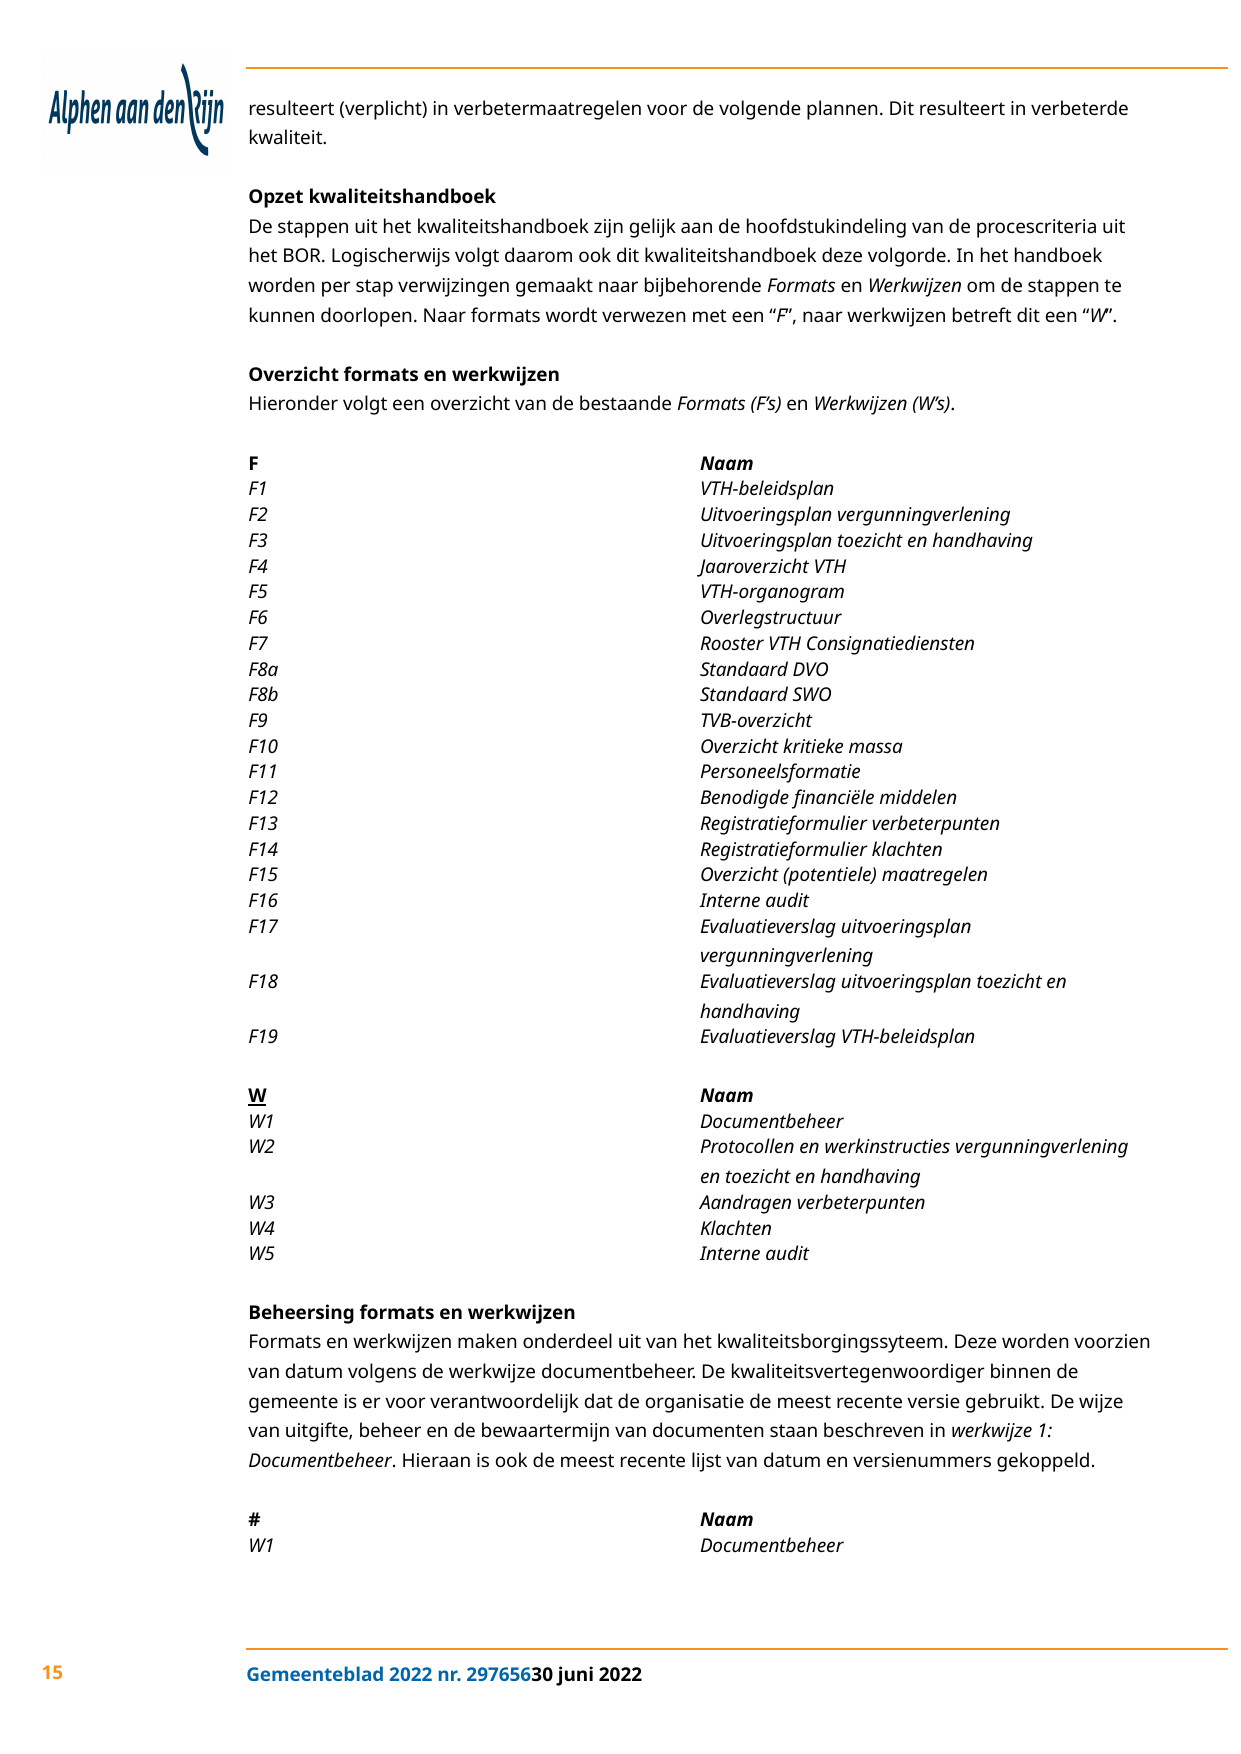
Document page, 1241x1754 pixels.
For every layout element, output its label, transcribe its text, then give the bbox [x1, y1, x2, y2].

table_cell F12 [248, 784, 700, 810]
table_cell W4 [248, 1215, 700, 1241]
table_cell F8a [248, 656, 700, 681]
table_header Naam [700, 1506, 1152, 1532]
table_cell Overzicht (potentiele) maatregelen [700, 862, 1152, 887]
table_cell F5 [248, 579, 700, 604]
table_cell F10 [248, 733, 700, 759]
text Beheersing formats en werkwijzen [248, 1299, 1152, 1325]
table_cell F4 [248, 553, 700, 578]
table_cell Evaluatieverslag VTH-beleidsplan [700, 1024, 1152, 1049]
table_cell Uitvoeringsplan toezicht en handhaving [700, 527, 1152, 553]
table_cell Interne audit [700, 1241, 1152, 1266]
table_cell Rooster VTH Consignatiediensten [700, 630, 1152, 656]
table_cell F13 [248, 810, 700, 836]
table_cell F19 [248, 1024, 700, 1049]
table_cell Evaluatieverslag uitvoeringsplan vergunningverlening [700, 913, 1152, 968]
table_cell Uitvoeringsplan vergunningverlening [700, 501, 1152, 527]
table_cell F17 [248, 913, 700, 968]
table_cell F14 [248, 836, 700, 862]
table_cell Standaard SWO [700, 681, 1152, 707]
table_cell TVB-overzicht [700, 707, 1152, 733]
table_cell W1 [248, 1108, 700, 1134]
text Overzicht formats en werkwijzen [248, 361, 1152, 387]
table_cell Benodigde financiële middelen [700, 784, 1152, 810]
table_header Naam [700, 450, 1152, 476]
text Opzet kwaliteitshandboek [248, 183, 1152, 209]
table_cell F8b [248, 681, 700, 707]
table_cell W3 [248, 1189, 700, 1215]
table_cell F15 [248, 862, 700, 887]
table_cell F18 [248, 968, 700, 1024]
table_cell F16 [248, 887, 700, 913]
picture [41, 47, 231, 172]
table_cell Registratieformulier verbeterpunten [700, 810, 1152, 836]
table_cell VTH-beleidsplan [700, 476, 1152, 501]
table_cell Registratieformulier klachten [700, 836, 1152, 862]
table_header Naam [700, 1082, 1152, 1108]
table_cell Documentbeheer [700, 1108, 1152, 1134]
table_header W [248, 1082, 700, 1108]
table_cell F9 [248, 707, 700, 733]
table_cell F3 [248, 527, 700, 553]
table_cell Klachten [700, 1215, 1152, 1241]
table_header F [248, 450, 700, 476]
table_cell VTH-organogram [700, 579, 1152, 604]
table_cell Aandragen verbeterpunten [700, 1189, 1152, 1215]
table_cell Protocollen en werkinstructies vergunningverlening en toezicht en handhaving [700, 1134, 1152, 1189]
table_cell Overlegstructuur [700, 604, 1152, 630]
text resulteert (verplicht) in verbetermaatregelen voor de volgende plannen. Dit resulteert in verbeterde kwaliteit. [248, 95, 1152, 150]
table_cell W5 [248, 1241, 700, 1266]
table_cell F7 [248, 630, 700, 656]
table_cell W2 [248, 1134, 700, 1189]
table_cell Evaluatieverslag uitvoeringsplan toezicht en handhaving [700, 968, 1152, 1024]
table_cell F11 [248, 759, 700, 784]
table_cell Overzicht kritieke massa [700, 733, 1152, 759]
table_cell Documentbeheer [700, 1532, 1152, 1558]
table_cell Personeelsformatie [700, 759, 1152, 784]
table_header # [248, 1506, 700, 1532]
table_cell W1 [248, 1532, 700, 1558]
table_cell Standaard DVO [700, 656, 1152, 681]
text De stappen uit het kwaliteitshandboek zijn gelijk aan de hoofdstukindeling van de procescriteria uit het BOR. Logischerwijs volgt daarom ook dit kwaliteitshandboek deze volgorde. In het handboek worden per stap verwijzingen gemaakt naar bijbehorende Formats en Werkwijzen om de stappen te kunnen doorlopen. Naar formats wordt verwezen met een “F”, naar werkwijzen betreft dit een “W”. [248, 213, 1152, 328]
table_cell F6 [248, 604, 700, 630]
table_cell Interne audit [700, 887, 1152, 913]
text Formats en werkwijzen maken onderdeel uit van het kwaliteitsborgingssyteem. Deze worden voorzien van datum volgens de werkwijze documentbeheer. De kwaliteitsvertegenwoordiger binnen de gemeente is er voor verantwoordelijk dat de organisatie de meest recente versie gebruikt. De wijze van uitgifte, beheer en de bewaartermijn van documenten staan beschreven in werkwijze 1: Documentbeheer. Hieraan is ook de meest recente lijst van datum en versienummers gekoppeld. [248, 1329, 1152, 1473]
table_cell F1 [248, 476, 700, 501]
table_cell F2 [248, 501, 700, 527]
table_cell Jaaroverzicht VTH [700, 553, 1152, 578]
text Hieronder volgt een overzicht van de bestaande Formats (F’s) en Werkwijzen (W’s). [248, 391, 1152, 416]
